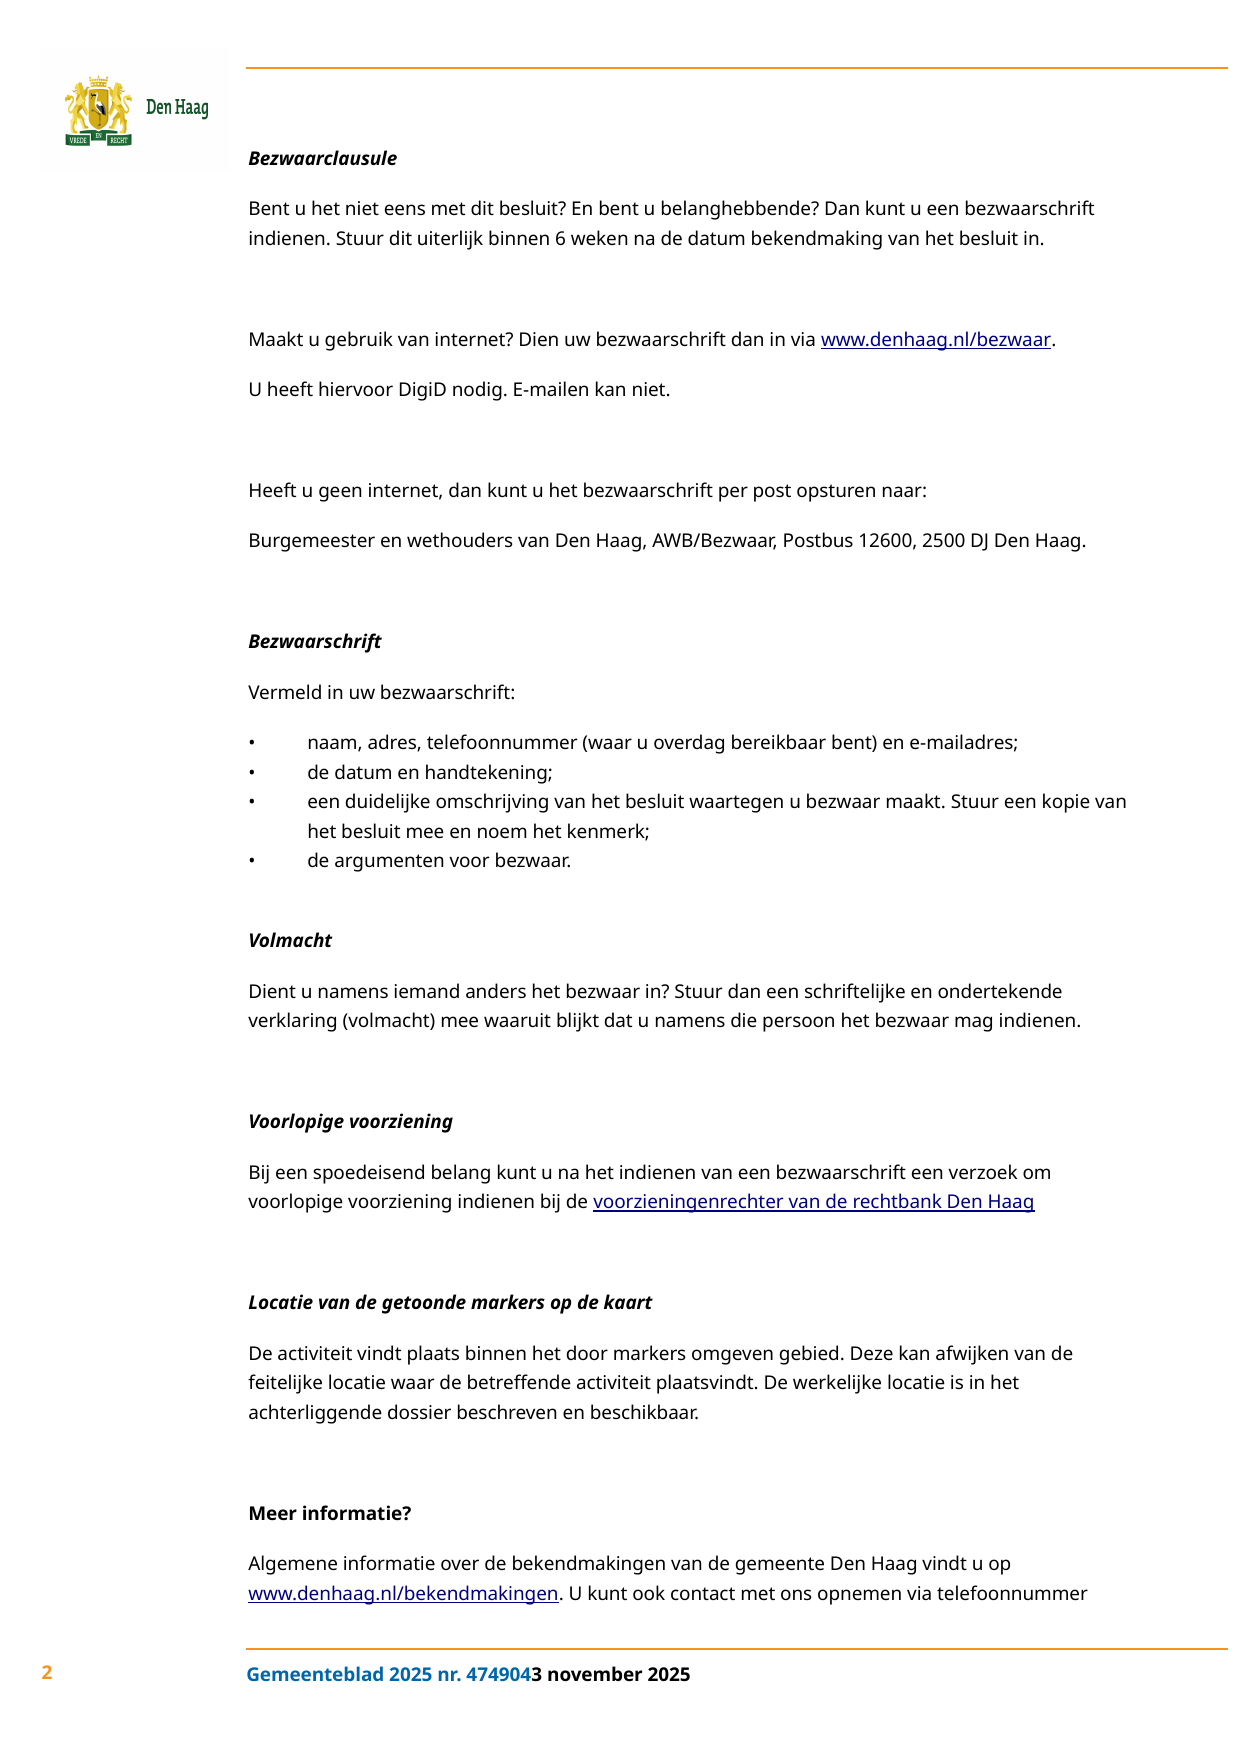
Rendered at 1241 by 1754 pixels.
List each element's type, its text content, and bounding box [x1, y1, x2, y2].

text Bij een spoedeisend belang kunt u na het indienen van een bezwaarschrift een verzoek om voorlopige voorziening indienen bij de voorzieningenrechter van de rechtbank Den Haag [248, 1159, 1152, 1214]
text Dient u namens iemand anders het bezwaar in? Stuur dan een schriftelijke en ondertekende verklaring (volmacht) mee waaruit blijkt dat u namens die persoon het bezwaar mag indienen. [248, 978, 1152, 1033]
picture [41, 47, 231, 172]
text Locatie van de getoonde markers op de kaart [248, 1289, 1152, 1315]
list naam, adres, telefoonnummer (waar u overdag bereikbaar bent) en e-mailadres; [248, 729, 1152, 755]
list een duidelijke omschrijving van het besluit waartegen u bezwaar maakt. Stuur een kopie van het besluit mee en noem het kenmerk; [248, 788, 1152, 844]
text Voorlopige voorziening [248, 1108, 1152, 1134]
text Vermeld in uw bezwaarschrift: [248, 679, 1152, 705]
text Maakt u gebruik van internet? Dien uw bezwaarschrift dan in via www.denhaag.nl/bezwaar. [248, 326, 1152, 352]
text Algemene informatie over de bekendmakingen van de gemeente Den Haag vindt u op www.denhaag.nl/bekendmakingen. U kunt ook contact met ons opnemen via telefoonnummer [248, 1550, 1152, 1606]
text Bezwaarschrift [248, 628, 1152, 654]
text De activiteit vindt plaats binnen het door markers omgeven gebied. Deze kan afwijken van de feitelijke locatie waar de betreffende activiteit plaatsvindt. De werkelijke locatie is in het achterliggende dossier beschreven en beschikbaar. [248, 1340, 1152, 1425]
list de argumenten voor bezwaar. [248, 848, 1152, 873]
text Bent u het niet eens met dit besluit? En bent u belanghebbende? Dan kunt u een bezwaarschrift indienen. Stuur dit uiterlijk binnen 6 weken na de datum bekendmaking van het besluit in. [248, 196, 1152, 251]
text Heeft u geen internet, dan kunt u het bezwaarschrift per post opsturen naar: [248, 477, 1152, 503]
text Meer informatie? [248, 1500, 1152, 1526]
text U heeft hiervoor DigiD nodig. E-mailen kan niet. [248, 376, 1152, 402]
text Bezwaarclausule [248, 145, 1152, 171]
list de datum en handtekening; [248, 759, 1152, 785]
text Burgemeester en wethouders van Den Haag, AWB/Bezwaar, Postbus 12600, 2500 DJ Den Haag. [248, 528, 1152, 553]
text Volmacht [248, 928, 1152, 953]
